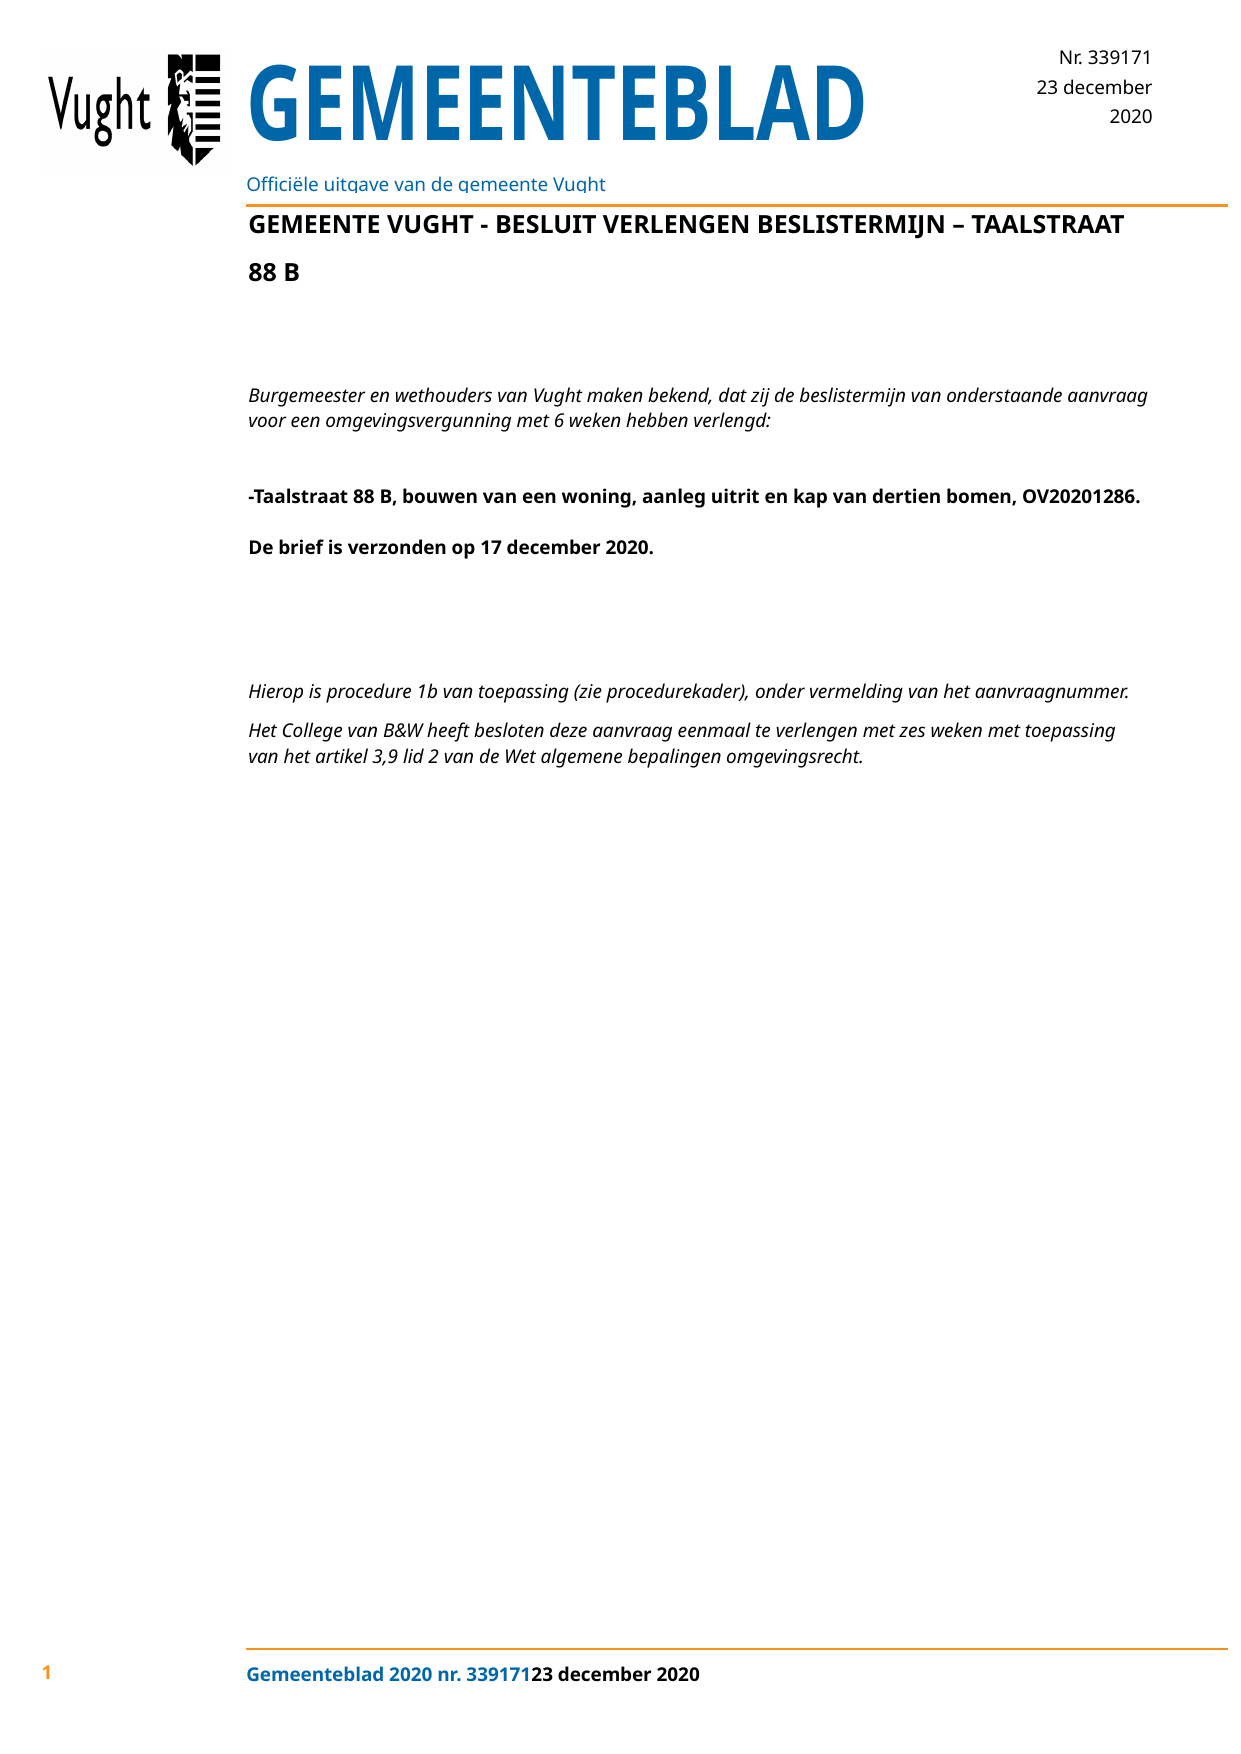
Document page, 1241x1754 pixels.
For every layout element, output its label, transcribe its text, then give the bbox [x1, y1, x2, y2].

text GEMEENTE VUGHT - BESLUIT VERLENGEN BESLISTERMIJN – TAALSTRAAT 88 B [248, 207, 1152, 288]
text De brief is verzonden op 17 december 2020. [248, 534, 1152, 560]
text Hierop is procedure 1b van toepassing (zie procedurekader), onder vermelding van het aanvraagnummer. [248, 678, 1152, 704]
picture [41, 47, 231, 172]
text -Taalstraat 88 B, bouwen van een woning, aanleg uitrit en kap van dertien bomen, OV20201286. [248, 484, 1152, 509]
text Het College van B&W heeft besloten deze aanvraag eenmaal te verlengen met zes weken met toepassing van het artikel 3,9 lid 2 van de Wet algemene bepalingen omgevingsrecht. [248, 717, 1152, 769]
text Burgemeester en wethouders van Vught maken bekend, dat zij de beslistermijn van onderstaande aanvraag voor een omgevingsvergunning met 6 weken hebben verlengd: [248, 382, 1152, 433]
